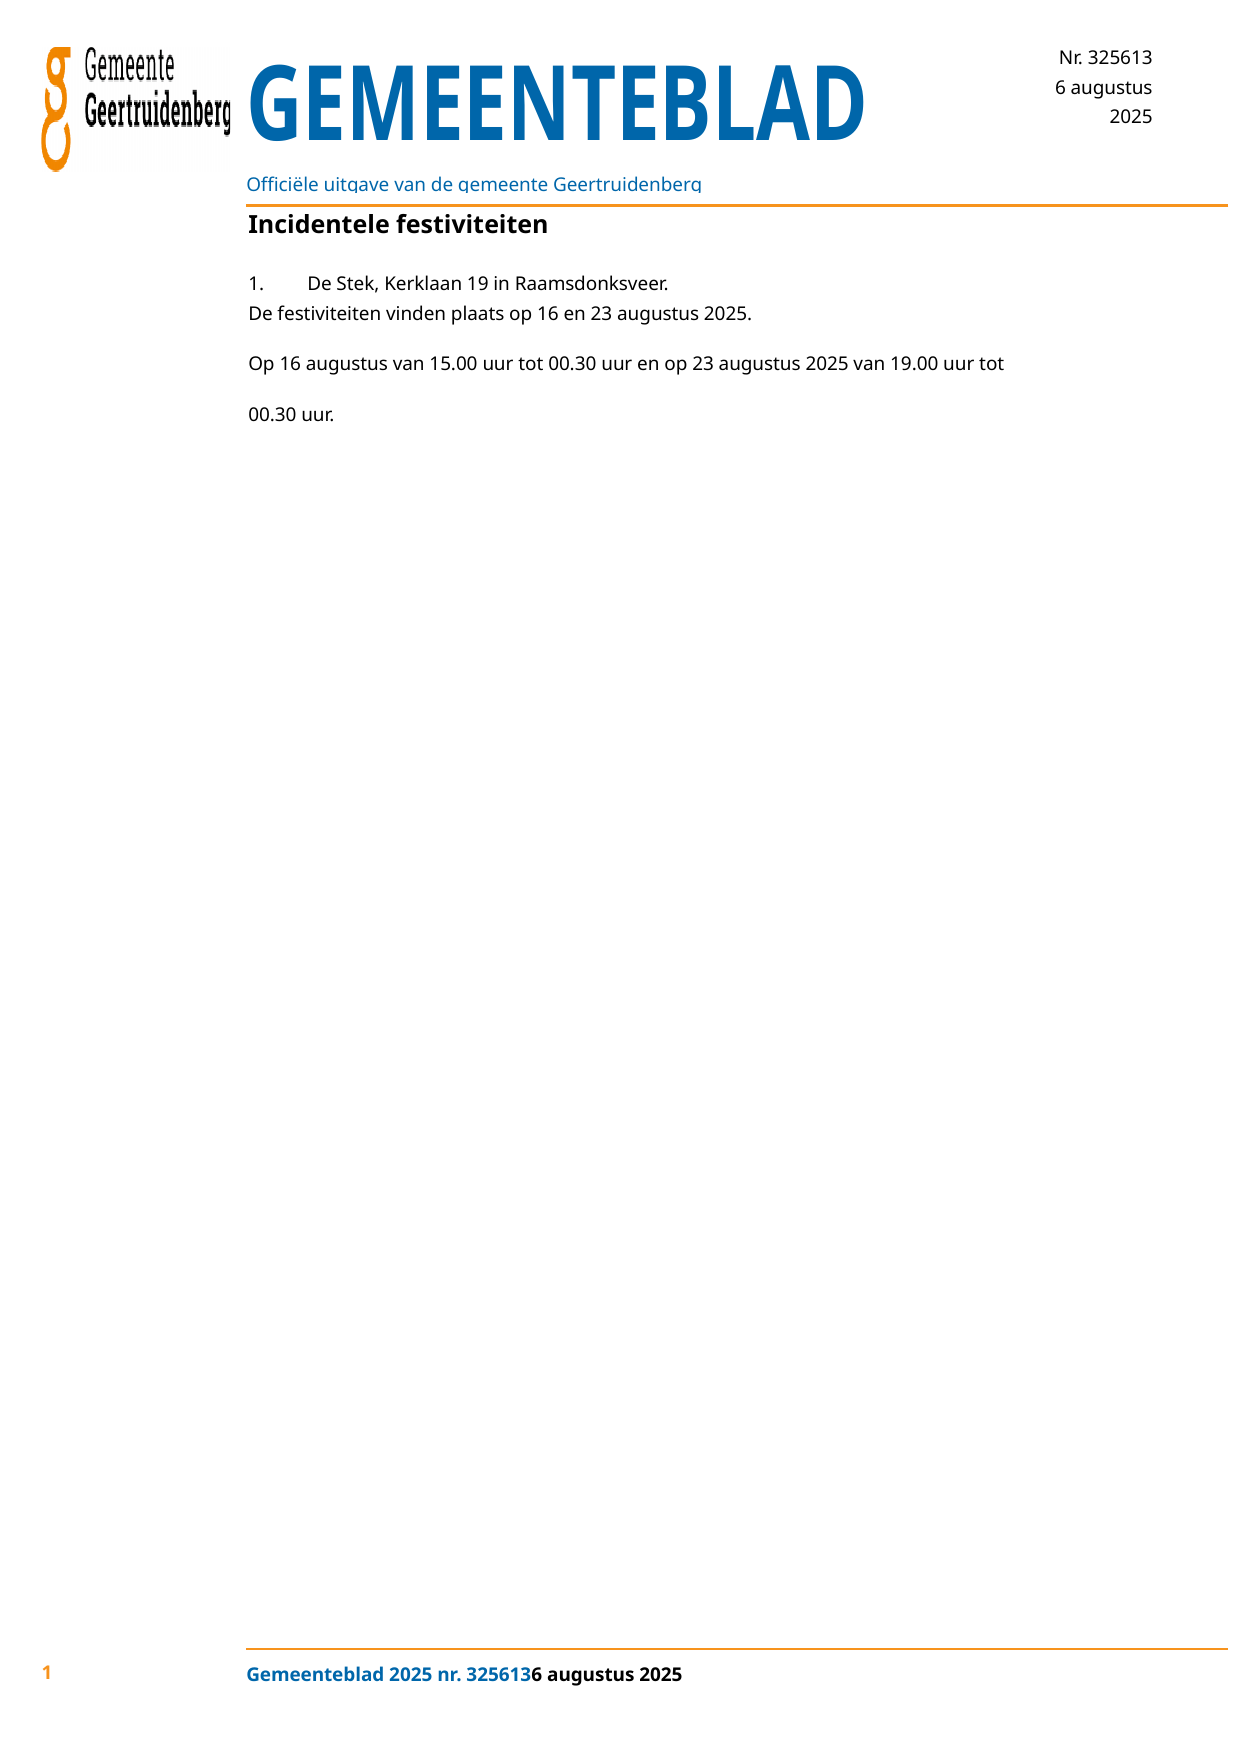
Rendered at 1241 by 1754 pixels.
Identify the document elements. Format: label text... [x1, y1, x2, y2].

list De Stek, Kerklaan 19 in Raamsdonksveer. [248, 270, 1152, 296]
text Incidentele festiviteiten [248, 207, 1152, 241]
text Op 16 augustus van 15.00 uur tot 00.30 uur en op 23 augustus 2025 van 19.00 uur tot [248, 350, 1152, 376]
text 00.30 uur. [248, 401, 1152, 426]
text De festiviteiten vinden plaats op 16 en 23 augustus 2025. [248, 300, 1152, 326]
picture [41, 47, 231, 172]
